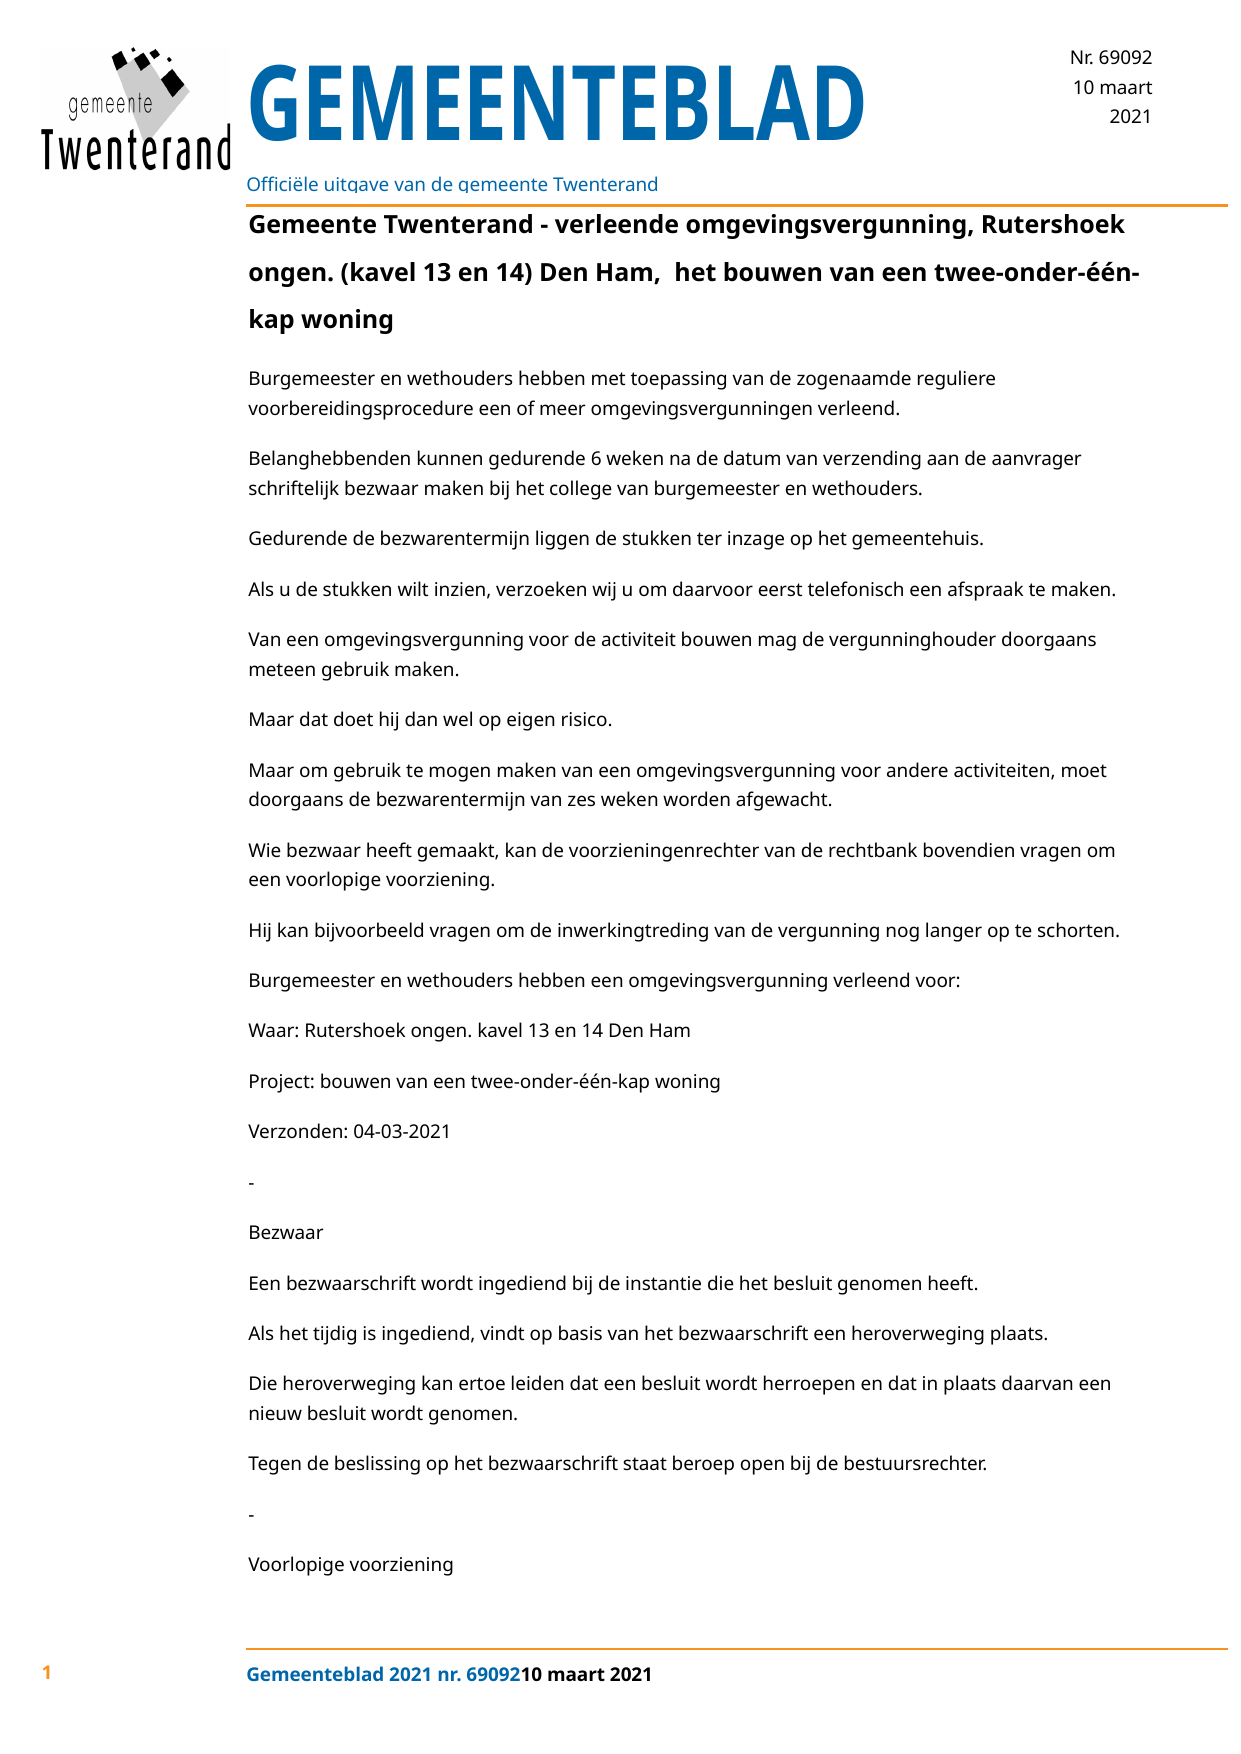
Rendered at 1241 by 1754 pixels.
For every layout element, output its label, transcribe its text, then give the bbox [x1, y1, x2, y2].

text Van een omgevingsvergunning voor de activiteit bouwen mag de vergunninghouder doorgaans meteen gebruik maken. [248, 626, 1152, 682]
text Waar: Rutershoek ongen. kavel 13 en 14 Den Ham [248, 1018, 1152, 1043]
text Verzonden: 04-03-2021 [248, 1118, 1152, 1144]
text - [248, 1169, 1152, 1194]
text Als u de stukken wilt inzien, verzoeken wij u om daarvoor eerst telefonisch een afspraak te maken. [248, 576, 1152, 602]
text Hij kan bijvoorbeeld vragen om de inwerkingtreding van de vergunning nog langer op te schorten. [248, 917, 1152, 942]
text Een bezwaarschrift wordt ingediend bij de instantie die het besluit genomen heeft. [248, 1270, 1152, 1295]
text Die heroverweging kan ertoe leiden dat een besluit wordt herroepen en dat in plaats daarvan een nieuw besluit wordt genomen. [248, 1371, 1152, 1426]
text Voorlopige voorziening [248, 1551, 1152, 1577]
text Gedurende de bezwarentermijn liggen de stukken ter inzage op het gemeentehuis. [248, 526, 1152, 551]
text Bezwaar [248, 1219, 1152, 1245]
text Als het tijdig is ingediend, vindt op basis van het bezwaarschrift een heroverweging plaats. [248, 1320, 1152, 1346]
text Belanghebbenden kunnen gedurende 6 weken na de datum van verzending aan de aanvrager schriftelijk bezwaar maken bij het college van burgemeester en wethouders. [248, 446, 1152, 501]
picture [41, 47, 231, 172]
text Wie bezwaar heeft gemaakt, kan de voorzieningenrechter van de rechtbank bovendien vragen om een voorlopige voorziening. [248, 837, 1152, 892]
text Maar om gebruik te mogen maken van een omgevingsvergunning voor andere activiteiten, moet doorgaans de bezwarentermijn van zes weken worden afgewacht. [248, 757, 1152, 812]
text Tegen de beslissing op het bezwaarschrift staat beroep open bij de bestuursrechter. [248, 1451, 1152, 1476]
text Project: bouwen van een twee-onder-één-kap woning [248, 1068, 1152, 1094]
text Gemeente Twenterand - verleende omgevingsvergunning, Rutershoek ongen. (kavel 13 en 14) Den Ham, het bouwen van een twee-onder-één-kap woning [248, 207, 1152, 336]
text Burgemeester en wethouders hebben een omgevingsvergunning verleend voor: [248, 967, 1152, 993]
text Burgemeester en wethouders hebben met toepassing van de zogenaamde reguliere voorbereidingsprocedure een of meer omgevingsvergunningen verleend. [248, 366, 1152, 421]
text Maar dat doet hij dan wel op eigen risico. [248, 706, 1152, 732]
text - [248, 1501, 1152, 1527]
